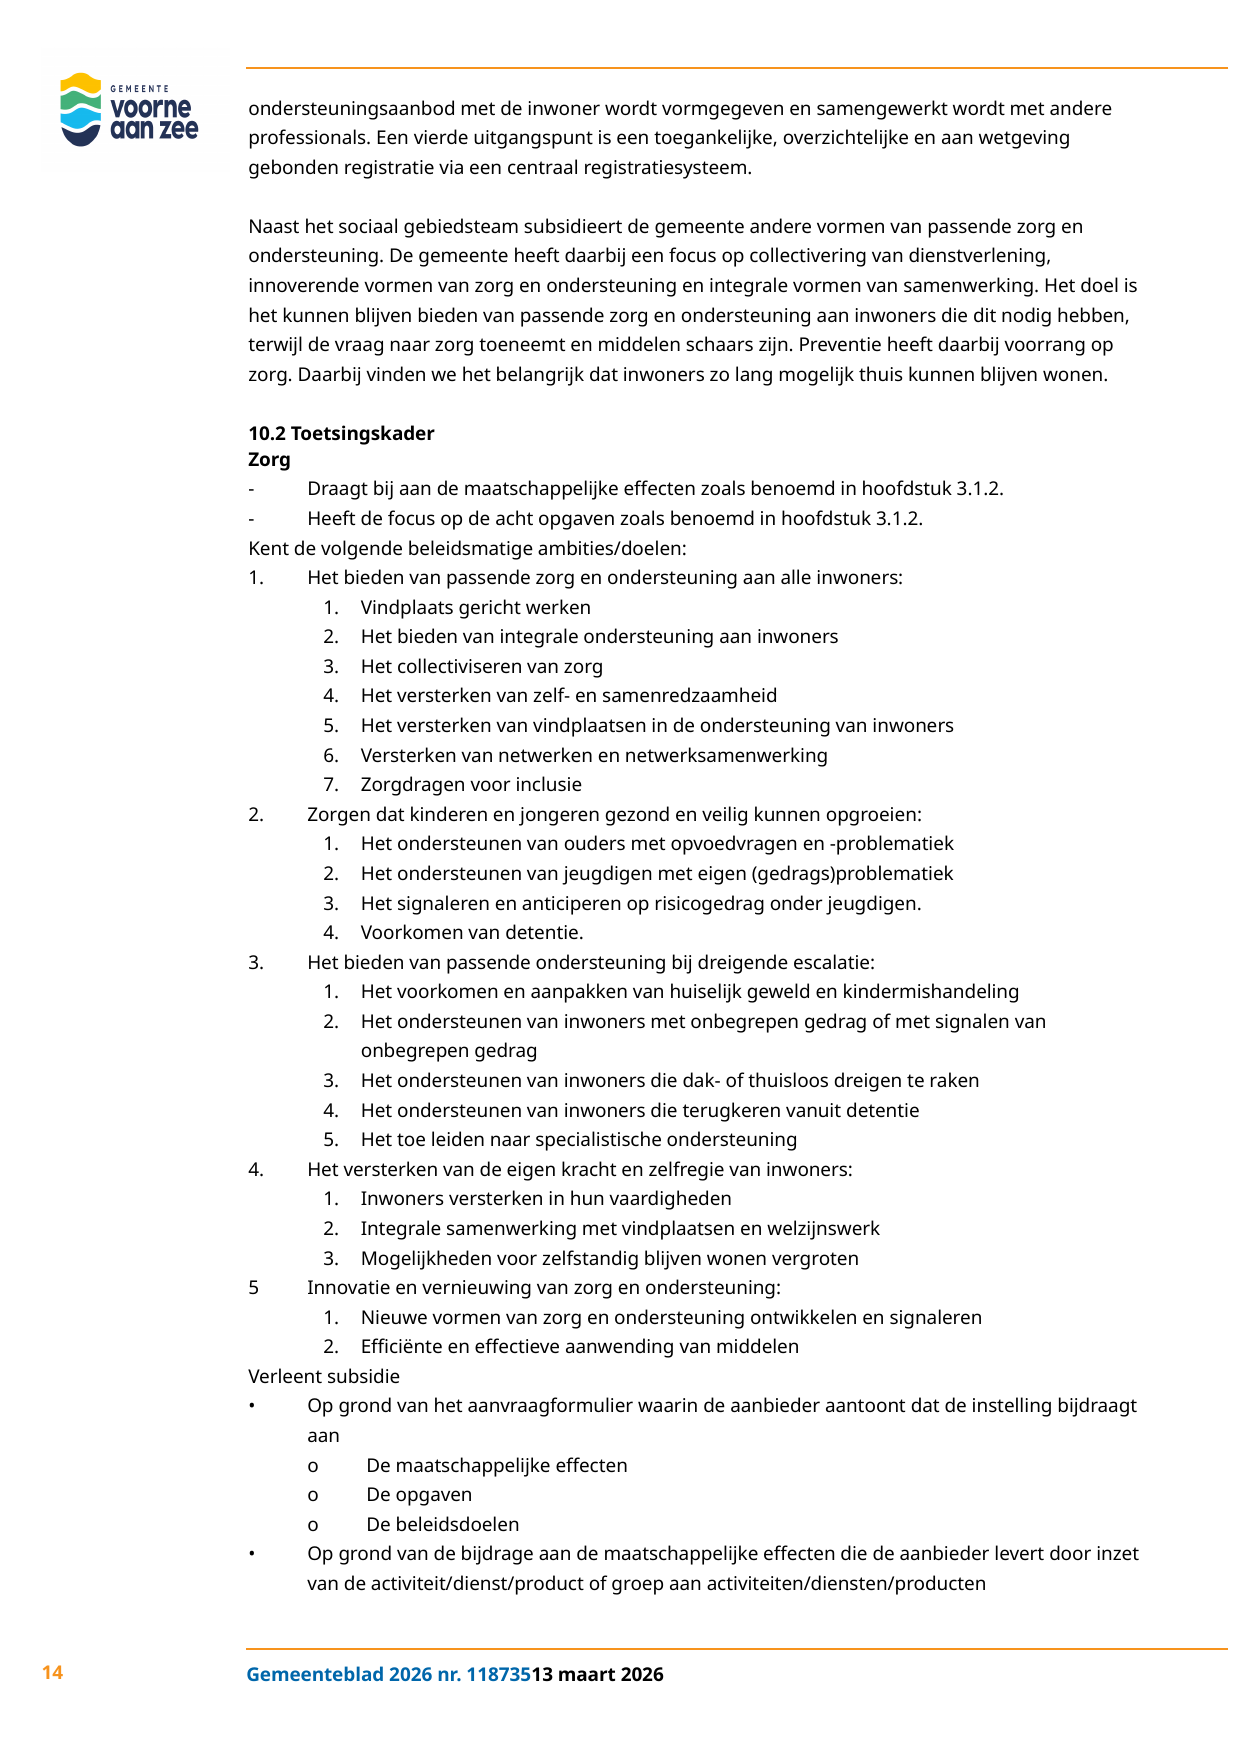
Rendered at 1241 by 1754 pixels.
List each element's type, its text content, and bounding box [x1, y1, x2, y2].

list Het ondersteunen van ouders met opvoedvragen en -problematiek [323, 831, 1152, 856]
list Het ondersteunen van inwoners die terugkeren vanuit detentie [323, 1097, 1152, 1122]
text Zorg [248, 446, 1152, 472]
list Innovatie en vernieuwing van zorg en ondersteuning: [248, 1274, 1152, 1300]
list Mogelijkheden voor zelfstandig blijven wonen vergroten [323, 1245, 1152, 1270]
list De maatschappelijke effecten [307, 1452, 1152, 1477]
list Voorkomen van detentie. [323, 919, 1152, 945]
list Efficiënte en effectieve aanwending van middelen [323, 1333, 1152, 1359]
picture [41, 47, 231, 172]
list Vindplaats gericht werken [323, 594, 1152, 619]
list Integrale samenwerking met vindplaatsen en welzijnswerk [323, 1215, 1152, 1241]
list Zorgen dat kinderen en jongeren gezond en veilig kunnen opgroeien: [248, 801, 1152, 827]
list Inwoners versterken in hun vaardigheden [323, 1186, 1152, 1211]
list Het ondersteunen van inwoners met onbegrepen gedrag of met signalen van onbegrepen gedrag [323, 1008, 1152, 1063]
list Versterken van netwerken en netwerksamenwerking [323, 742, 1152, 767]
list Het toe leiden naar specialistische ondersteuning [323, 1126, 1152, 1152]
list Het ondersteunen van jeugdigen met eigen (gedrags)problematiek [323, 860, 1152, 886]
list Het versterken van vindplaatsen in de ondersteuning van inwoners [323, 712, 1152, 738]
list Op grond van het aanvraagformulier waarin de aanbieder aantoont dat de instelling bijdraagt aan [248, 1393, 1152, 1448]
list Op grond van de bijdrage aan de maatschappelijke effecten die de aanbieder levert door inzet van de activiteit/dienst/product of groep aan activiteiten/diensten/producten [248, 1541, 1152, 1596]
list Heeft de focus op de acht opgaven zoals benoemd in hoofdstuk 3.1.2. [248, 505, 1152, 531]
text Kent de volgende beleidsmatige ambities/doelen: [248, 535, 1152, 560]
list Nieuwe vormen van zorg en ondersteuning ontwikkelen en signaleren [323, 1304, 1152, 1329]
list Zorgdragen voor inclusie [323, 771, 1152, 797]
list Het voorkomen en aanpakken van huiselijk geweld en kindermishandeling [323, 978, 1152, 1004]
list Het versterken van de eigen kracht en zelfregie van inwoners: [248, 1156, 1152, 1182]
list Het bieden van passende zorg en ondersteuning aan alle inwoners: [248, 564, 1152, 590]
list Het signaleren en anticiperen op risicogedrag onder jeugdigen. [323, 890, 1152, 915]
list Het collectiviseren van zorg [323, 653, 1152, 679]
list Het ondersteunen van inwoners die dak- of thuisloos dreigen te raken [323, 1067, 1152, 1093]
list De opgaven [307, 1481, 1152, 1507]
list Draagt bij aan de maatschappelijke effecten zoals benoemd in hoofdstuk 3.1.2. [248, 476, 1152, 501]
list De beleidsdoelen [307, 1511, 1152, 1537]
text ondersteuningsaanbod met de inwoner wordt vormgegeven en samengewerkt wordt met andere professionals. Een vierde uitgangspunt is een toegankelijke, overzichtelijke en aan wetgeving gebonden registratie via een centraal registratiesysteem. [248, 95, 1152, 180]
list Het bieden van integrale ondersteuning aan inwoners [323, 623, 1152, 649]
text 10.2 Toetsingskader [248, 420, 1152, 446]
text Naast het sociaal gebiedsteam subsidieert de gemeente andere vormen van passende zorg en ondersteuning. De gemeente heeft daarbij een focus op collectivering van dienstverlening, innoverende vormen van zorg en ondersteuning en integrale vormen van samenwerking. Het doel is het kunnen blijven bieden van passende zorg en ondersteuning aan inwoners die dit nodig hebben, terwijl de vraag naar zorg toeneemt en middelen schaars zijn. Preventie heeft daarbij voorrang op zorg. Daarbij vinden we het belangrijk dat inwoners zo lang mogelijk thuis kunnen blijven wonen. [248, 213, 1152, 387]
text Verleent subsidie [248, 1363, 1152, 1389]
list Het versterken van zelf- en samenredzaamheid [323, 683, 1152, 708]
list Het bieden van passende ondersteuning bij dreigende escalatie: [248, 949, 1152, 974]
